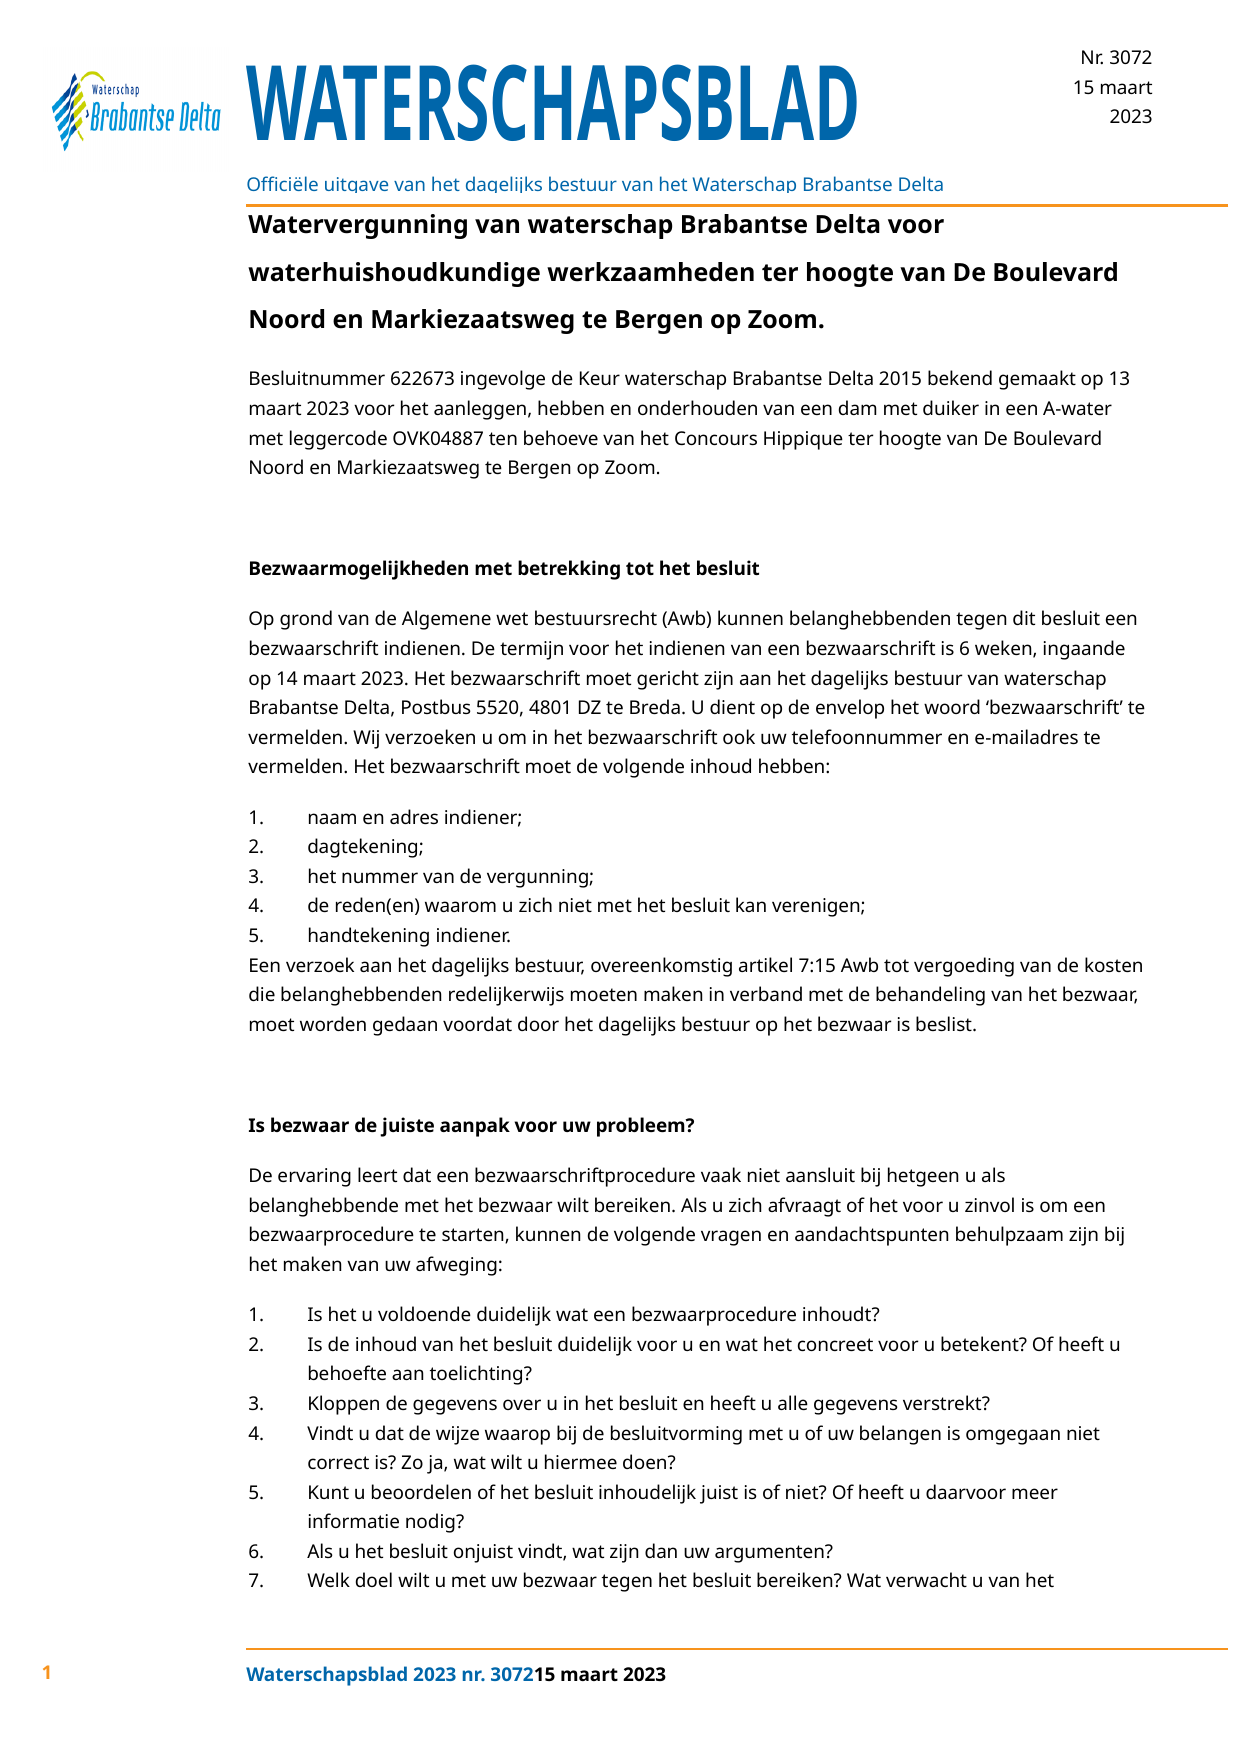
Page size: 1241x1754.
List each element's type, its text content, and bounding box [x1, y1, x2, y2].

list de reden(en) waarom u zich niet met het besluit kan verenigen; [248, 893, 1152, 918]
list Vindt u dat de wijze waarop bij de besluitvorming met u of uw belangen is omgegaan niet correct is? Zo ja, wat wilt u hiermee doen? [248, 1420, 1152, 1475]
list het nummer van de vergunning; [248, 863, 1152, 889]
text Een verzoek aan het dagelijks bestuur, overeenkomstig artikel 7:15 Awb tot vergoeding van de kosten die belanghebbenden redelijkerwijs moeten maken in verband met de behandeling van het bezwaar, moet worden gedaan voordat door het dagelijks bestuur op het bezwaar is beslist. [248, 952, 1152, 1037]
text De ervaring leert dat een bezwaarschriftprocedure vaak niet aansluit bij hetgeen u als belanghebbende met het bezwaar wilt bereiken. Als u zich afvraagt of het voor u zinvol is om een bezwaarprocedure te starten, kunnen de volgende vragen en aandachtspunten behulpzaam zijn bij het maken van uw afweging: [248, 1162, 1152, 1277]
list dagtekening; [248, 833, 1152, 859]
list Kunt u beoordelen of het besluit inhoudelijk juist is of niet? Of heeft u daarvoor meer informatie nodig? [248, 1479, 1152, 1534]
text Is bezwaar de juiste aanpak voor uw probleem? [248, 1112, 1152, 1137]
list Is het u voldoende duidelijk wat een bezwaarprocedure inhoudt? [248, 1301, 1152, 1327]
list Als u het besluit onjuist vindt, wat zijn dan uw argumenten? [248, 1538, 1152, 1564]
text Besluitnummer 622673 ingevolge de Keur waterschap Brabantse Delta 2015 bekend gemaakt op 13 maart 2023 voor het aanleggen, hebben en onderhouden van een dam met duiker in een A-water met leggercode OVK04887 ten behoeve van het Concours Hippique ter hoogte van De Boulevard Noord en Markiezaatsweg te Bergen op Zoom. [248, 366, 1152, 480]
list naam en adres indiener; [248, 804, 1152, 829]
text Op grond van de Algemene wet bestuursrecht (Awb) kunnen belanghebbenden tegen dit besluit een bezwaarschrift indienen. De termijn voor het indienen van een bezwaarschrift is 6 weken, ingaande op 14 maart 2023. Het bezwaarschrift moet gericht zijn aan het dagelijks bestuur van waterschap Brabantse Delta, Postbus 5520, 4801 DZ te Breda. U dient op de envelop het woord ‘bezwaarschrift’ te vermelden. Wij verzoeken u om in het bezwaarschrift ook uw telefoonnummer en e‑mailadres te vermelden. Het bezwaarschrift moet de volgende inhoud hebben: [248, 606, 1152, 779]
list Kloppen de gegevens over u in het besluit en heeft u alle gegevens verstrekt? [248, 1390, 1152, 1416]
list Welk doel wilt u met uw bezwaar tegen het besluit bereiken? Wat verwacht u van het [248, 1568, 1152, 1593]
list Is de inhoud van het besluit duidelijk voor u en wat het concreet voor u betekent? Of heeft u behoefte aan toelichting? [248, 1331, 1152, 1386]
list handtekening indiener. [248, 922, 1152, 948]
text Watervergunning van waterschap Brabantse Delta voor waterhuishoudkundige werkzaamheden ter hoogte van De Boulevard Noord en Markiezaatsweg te Bergen op Zoom. [248, 207, 1152, 336]
picture [41, 47, 231, 172]
text Bezwaarmogelijkheden met betrekking tot het besluit [248, 555, 1152, 581]
